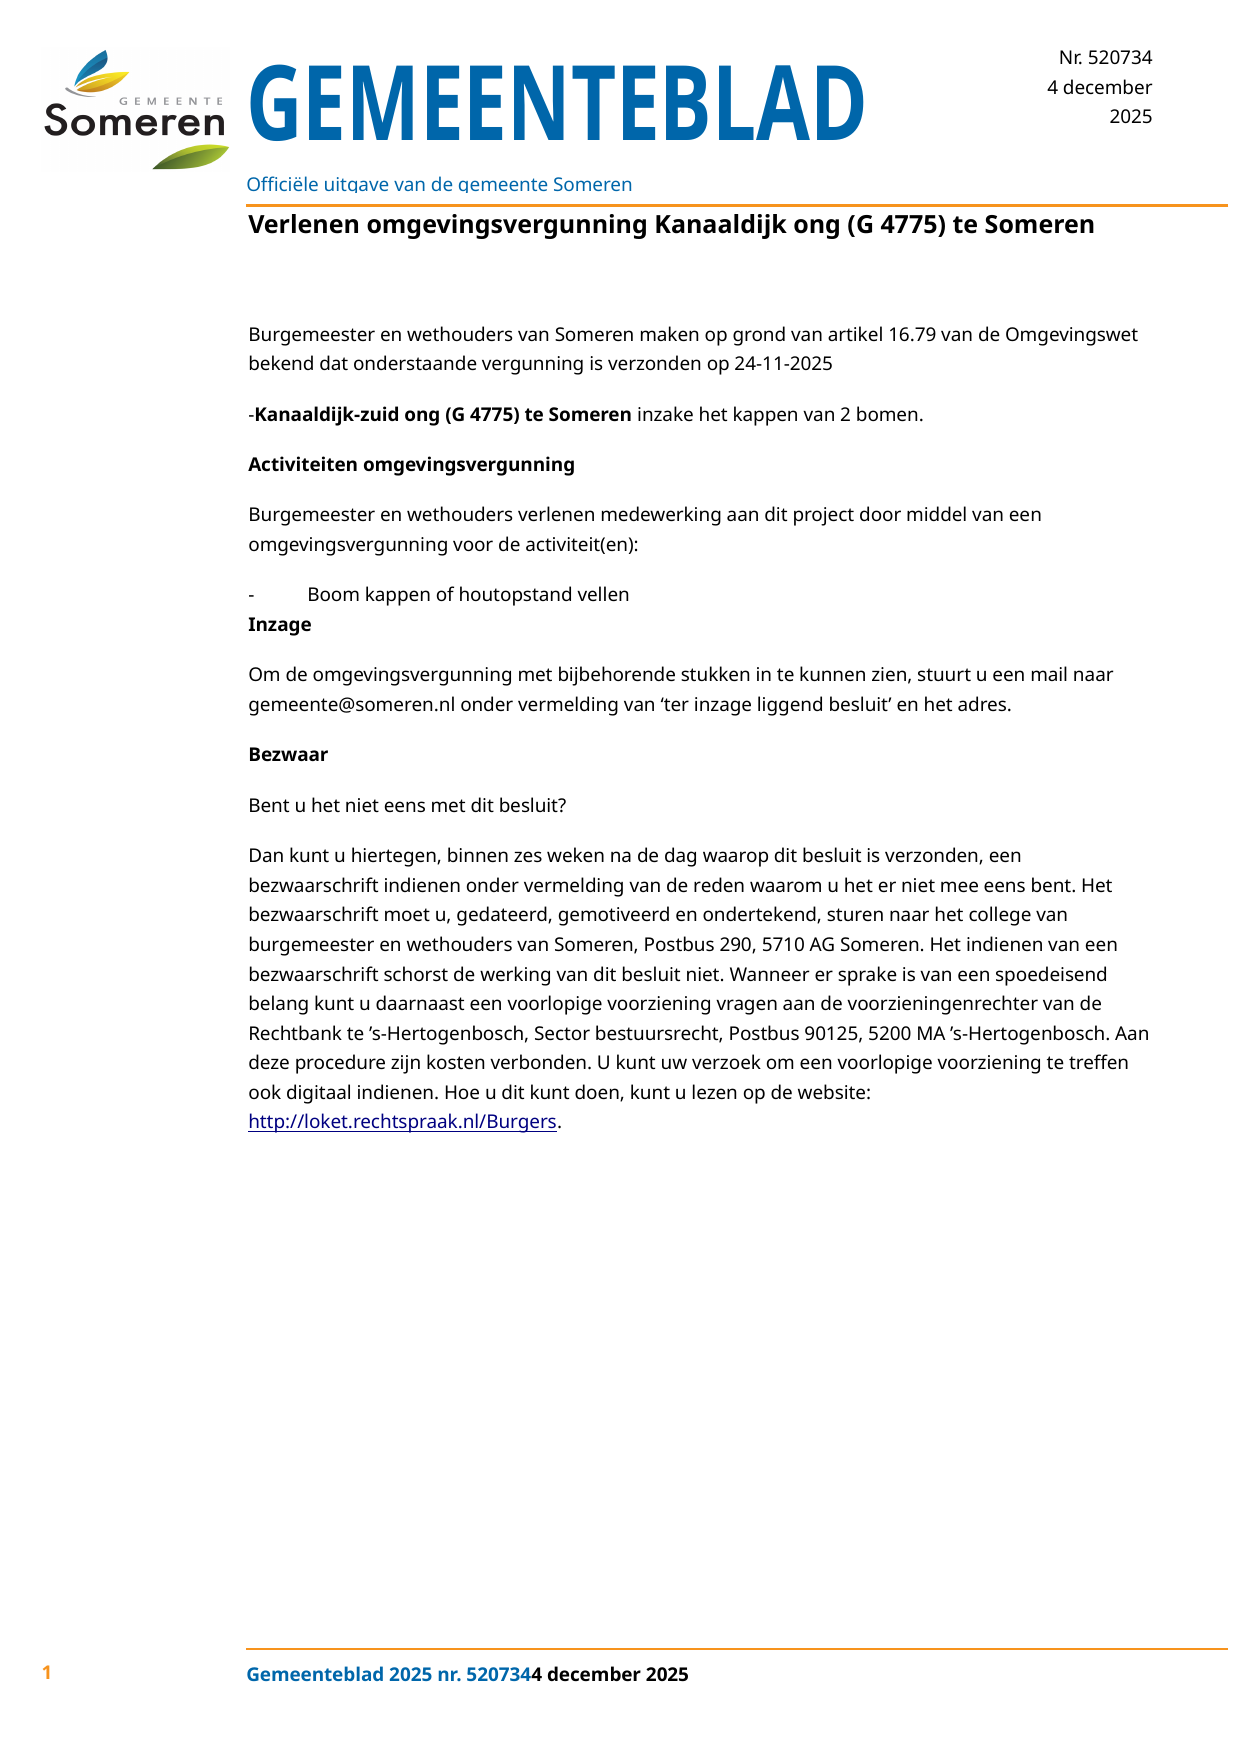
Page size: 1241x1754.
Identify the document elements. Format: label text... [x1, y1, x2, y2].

text Inzage [248, 611, 1152, 637]
text Bezwaar [248, 742, 1152, 767]
text Burgemeester en wethouders van Someren maken op grond van artikel 16.79 van de Omgevingswet bekend dat onderstaande vergunning is verzonden op 24-11-2025 [248, 321, 1152, 376]
text -Kanaaldijk-zuid ong (G 4775) te Someren inzake het kappen van 2 bomen. [248, 401, 1152, 426]
text Activiteiten omgevingsvergunning [248, 451, 1152, 477]
text Bent u het niet eens met dit besluit? [248, 792, 1152, 818]
text Verlenen omgevingsvergunning Kanaaldijk ong (G 4775) te Someren [248, 207, 1152, 241]
text Dan kunt u hiertegen, binnen zes weken na de dag waarop dit besluit is verzonden, een bezwaarschrift indienen onder vermelding van de reden waarom u het er niet mee eens bent. Het bezwaarschrift moet u, gedateerd, gemotiveerd en ondertekend, sturen naar het college van burgemeester en wethouders van Someren, Postbus 290, 5710 AG Someren. Het indienen van een bezwaarschrift schorst de werking van dit besluit niet. Wanneer er sprake is van een spoedeisend belang kunt u daarnaast een voorlopige voorziening vragen aan de voorzieningenrechter van de Rechtbank te ’s-Hertogenbosch, Sector bestuursrecht, Postbus 90125, 5200 MA ’s-Hertogenbosch. Aan deze procedure zijn kosten verbonden. U kunt uw verzoek om een voorlopige voorziening te treffen ook digitaal indienen. Hoe u dit kunt doen, kunt u lezen op de website: http://loket.rechtspraak.nl/Burgers. [248, 842, 1152, 1134]
picture [41, 47, 231, 172]
text Om de omgevingsvergunning met bijbehorende stukken in te kunnen zien, stuurt u een mail naar gemeente@someren.nl onder vermelding van ‘ter inzage liggend besluit’ en het adres. [248, 662, 1152, 717]
list Boom kappen of houtopstand vellen [248, 582, 1152, 607]
text Burgemeester en wethouders verlenen medewerking aan dit project door middel van een omgevingsvergunning voor de activiteit(en): [248, 502, 1152, 557]
